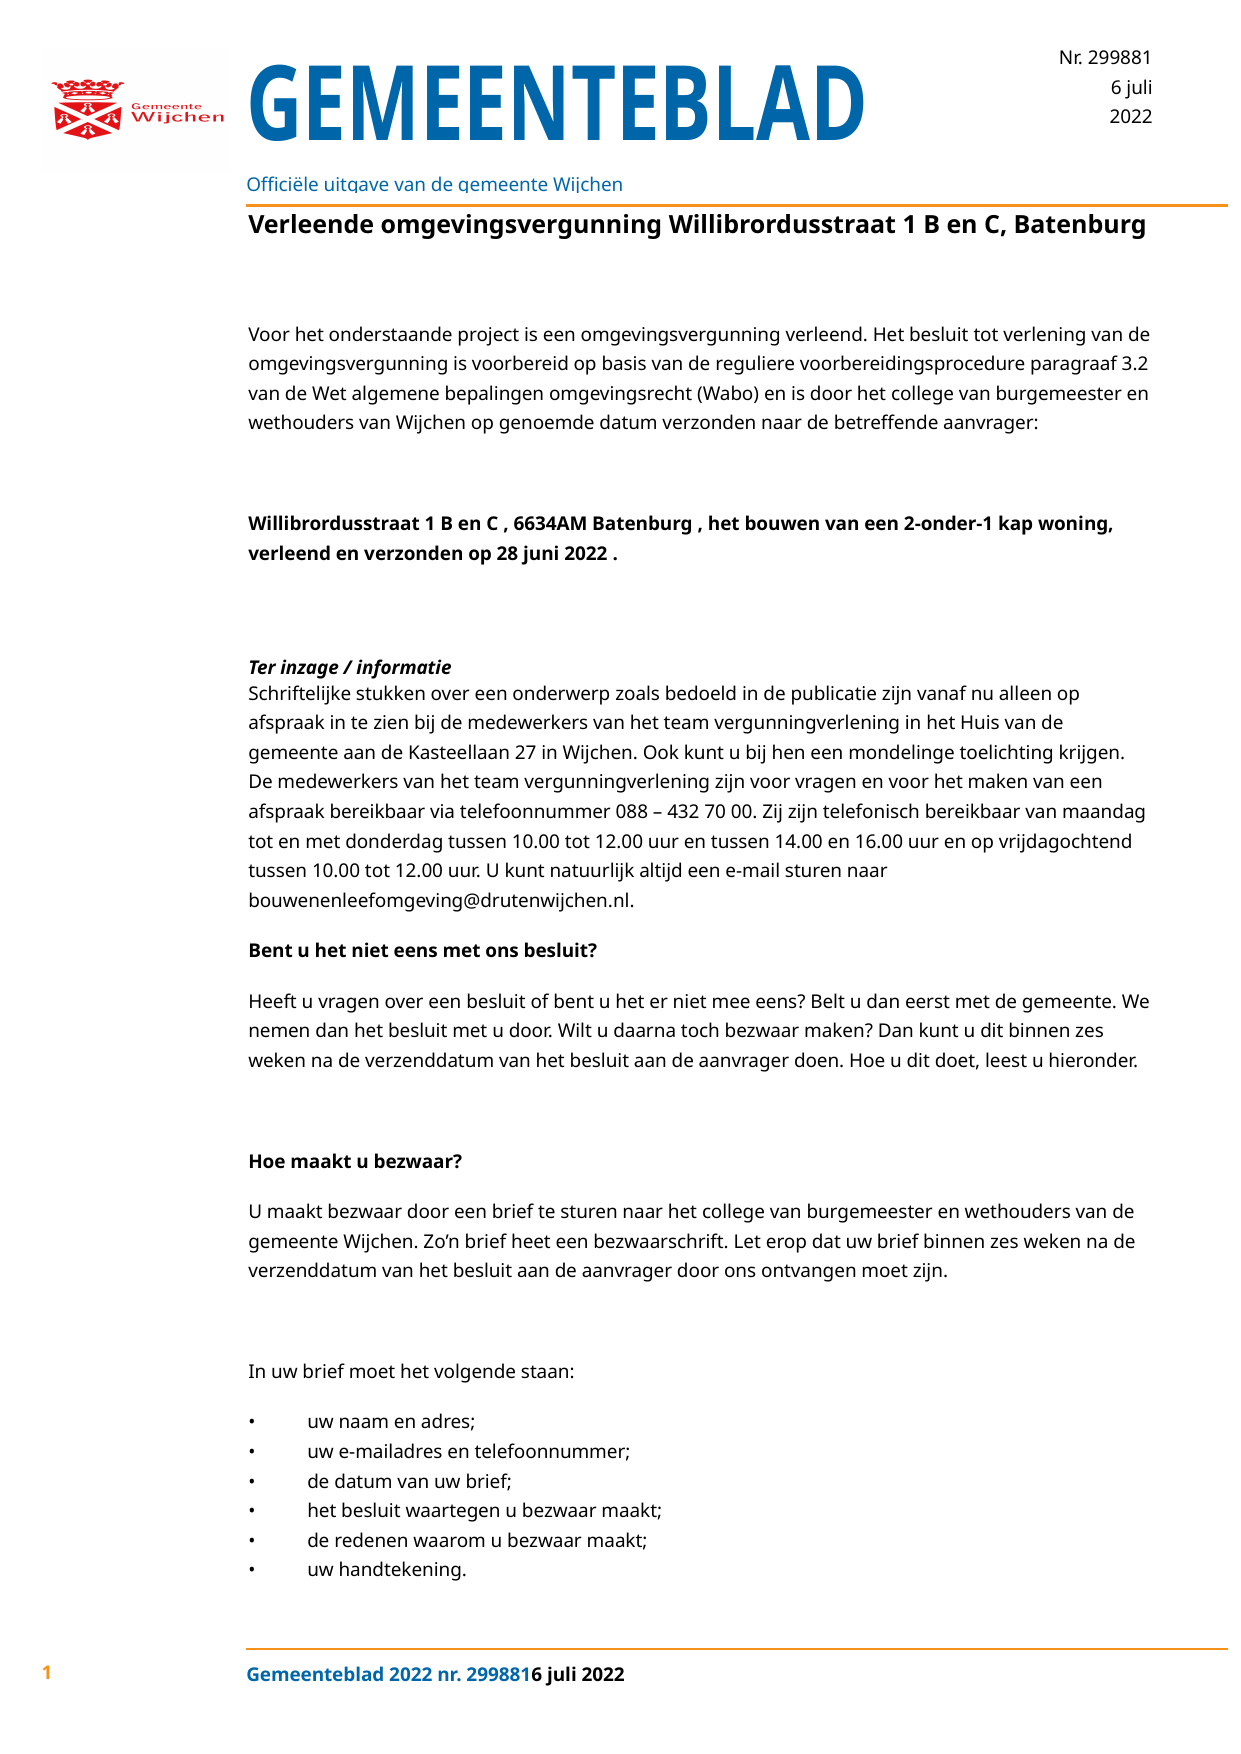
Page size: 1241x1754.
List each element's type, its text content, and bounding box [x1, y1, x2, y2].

text In uw brief moet het volgende staan: [248, 1358, 1152, 1384]
text U maakt bezwaar door een brief te sturen naar het college van burgemeester en wethouders van de gemeente Wijchen. Zo’n brief heet een bezwaarschrift. Let erop dat uw brief binnen zes weken na de verzenddatum van het besluit aan de aanvrager door ons ontvangen moet zijn. [248, 1198, 1152, 1283]
picture [41, 47, 231, 172]
list uw handtekening. [248, 1557, 1152, 1582]
text Willibrordusstraat 1 B en C , 6634AM Batenburg , het bouwen van een 2-onder-1 kap woning, verleend en verzonden op 28 juni 2022 . [248, 510, 1152, 566]
list uw naam en adres; [248, 1409, 1152, 1434]
text Schriftelijke stukken over een onderwerp zoals bedoeld in de publicatie zijn vanaf nu alleen op afspraak in te zien bij de medewerkers van het team vergunningverlening in het Huis van de gemeente aan de Kasteellaan 27 in Wijchen. Ook kunt u bij hen een mondelinge toelichting krijgen. De medewerkers van het team vergunningverlening zijn voor vragen en voor het maken van een afspraak bereikbaar via telefoonnummer 088 – 432 70 00. Zij zijn telefonisch bereikbaar van maandag tot en met donderdag tussen 10.00 tot 12.00 uur en tussen 14.00 en 16.00 uur en op vrijdagochtend tussen 10.00 tot 12.00 uur. U kunt natuurlijk altijd een e-mail sturen naar bouwenenleefomgeving@drutenwijchen.nl. [248, 680, 1152, 913]
text Heeft u vragen over een besluit of bent u het er niet mee eens? Belt u dan eerst met de gemeente. We nemen dan het besluit met u door. Wilt u daarna toch bezwaar maken? Dan kunt u dit binnen zes weken na de verzenddatum van het besluit aan de aanvrager doen. Hoe u dit doet, leest u hieronder. [248, 988, 1152, 1073]
text Bent u het niet eens met ons besluit? [248, 937, 1152, 963]
text Hoe maakt u bezwaar? [248, 1148, 1152, 1174]
text Voor het onderstaande project is een omgevingsvergunning verleend. Het besluit tot verlening van de omgevingsvergunning is voorbereid op basis van de reguliere voorbereidingsprocedure paragraaf 3.2 van de Wet algemene bepalingen omgevingsrecht (Wabo) en is door het college van burgemeester en wethouders van Wijchen op genoemde datum verzonden naar de betreffende aanvrager: [248, 321, 1152, 435]
text Ter inzage / informatie [248, 654, 1152, 680]
text Verleende omgevingsvergunning Willibrordusstraat 1 B en C, Batenburg [248, 207, 1152, 241]
list de datum van uw brief; [248, 1468, 1152, 1494]
list de redenen waarom u bezwaar maakt; [248, 1527, 1152, 1553]
list het besluit waartegen u bezwaar maakt; [248, 1497, 1152, 1523]
list uw e-mailadres en telefoonnummer; [248, 1438, 1152, 1464]
